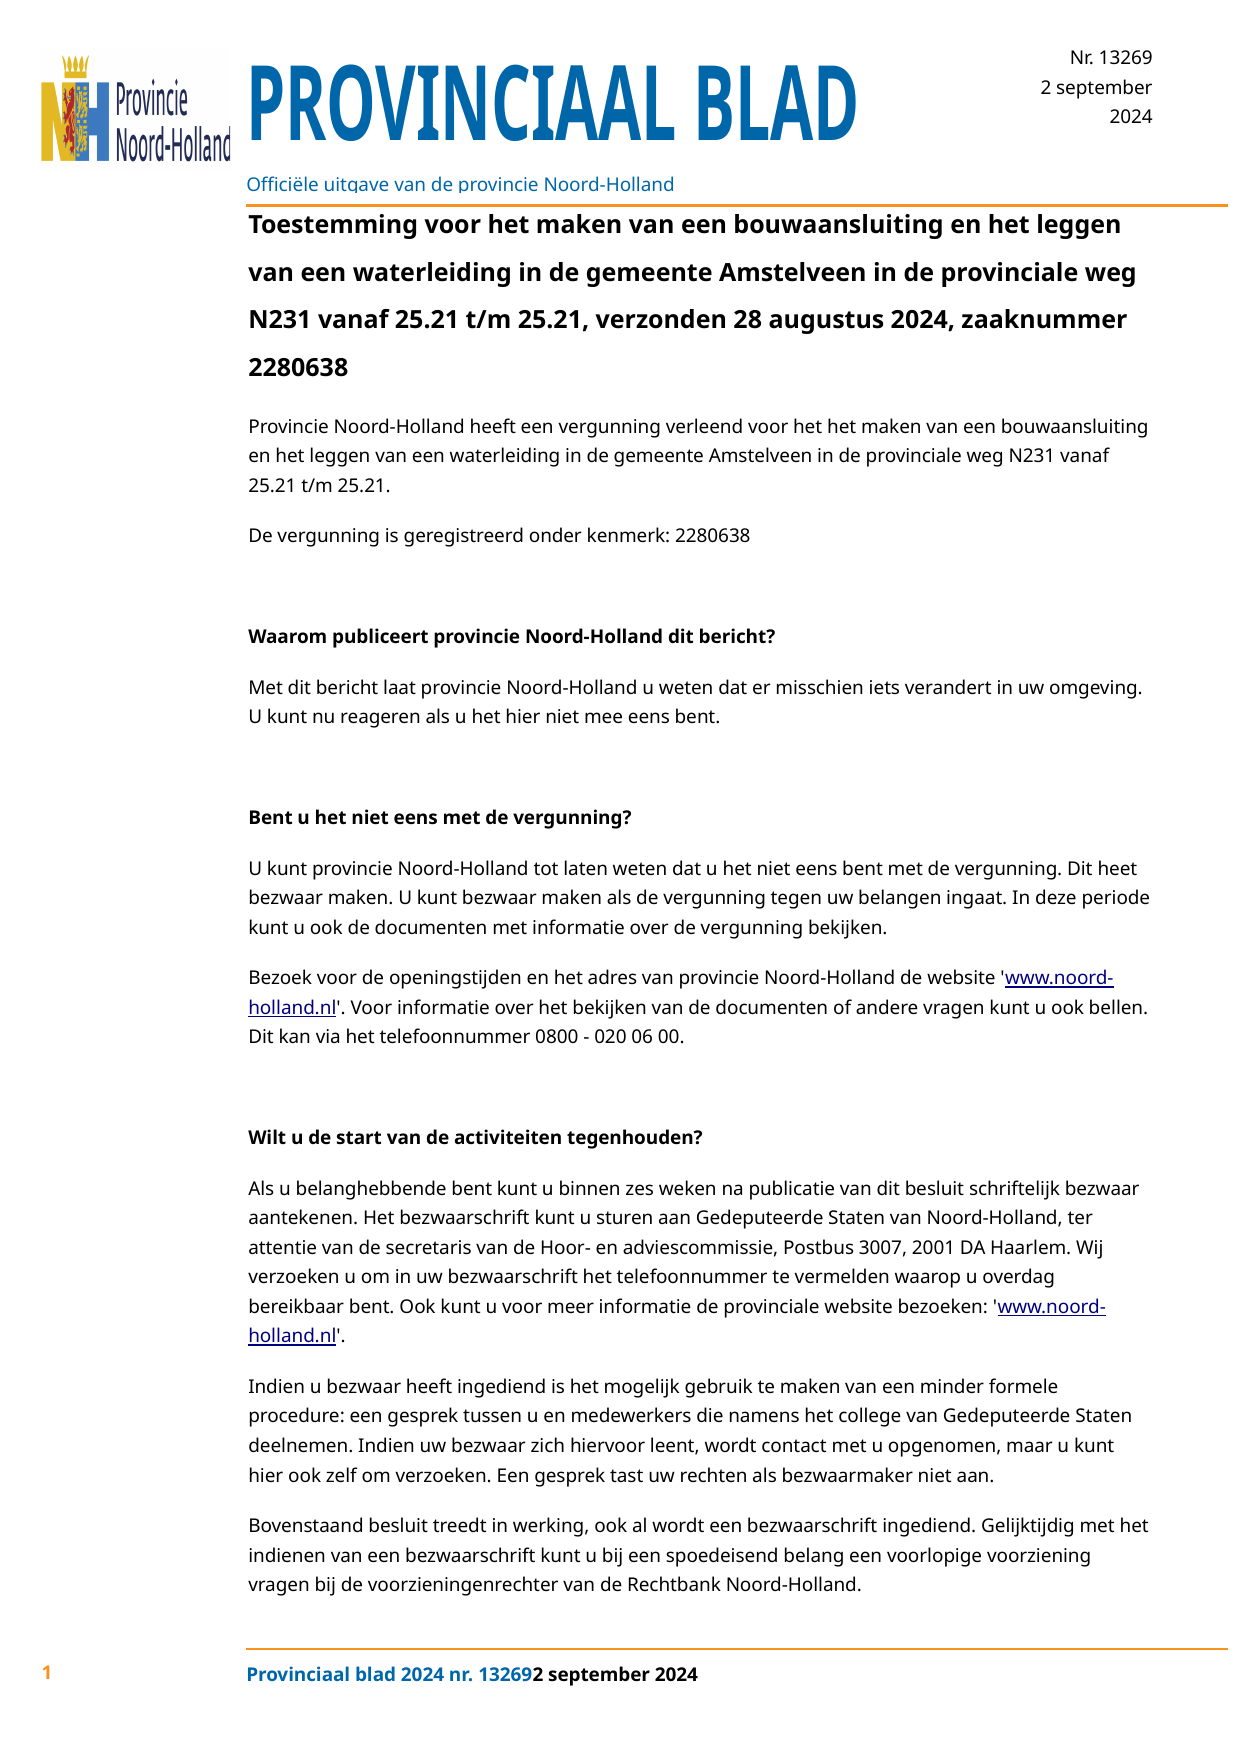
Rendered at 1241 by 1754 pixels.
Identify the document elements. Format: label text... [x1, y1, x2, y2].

text Wilt u de start van de activiteiten tegenhouden? [248, 1124, 1152, 1150]
text De vergunning is geregistreerd onder kenmerk: 2280638 [248, 523, 1152, 548]
text U kunt provincie Noord-Holland tot laten weten dat u het niet eens bent met de vergunning. Dit heet bezwaar maken. U kunt bezwaar maken als de vergunning tegen uw belangen ingaat. In deze periode kunt u ook de documenten met informatie over de vergunning bekijken. [248, 855, 1152, 940]
text Toestemming voor het maken van een bouwaansluiting en het leggen van een waterleiding in de gemeente Amstelveen in de provinciale weg N231 vanaf 25.21 t/m 25.21, verzonden 28 augustus 2024, zaaknummer 2280638 [248, 207, 1152, 384]
text Indien u bezwaar heeft ingediend is het mogelijk gebruik te maken van een minder formele procedure: een gesprek tussen u en medewerkers die namens het college van Gedeputeerde Staten deelnemen. Indien uw bezwaar zich hiervoor leent, wordt contact met u opgenomen, maar u kunt hier ook zelf om verzoeken. Een gesprek tast uw rechten als bezwaarmaker niet aan. [248, 1373, 1152, 1488]
text Provincie Noord-Holland heeft een vergunning verleend voor het het maken van een bouwaansluiting en het leggen van een waterleiding in de gemeente Amstelveen in de provinciale weg N231 vanaf 25.21 t/m 25.21. [248, 413, 1152, 498]
text Bezoek voor de openingstijden en het adres van provincie Noord-Holland de website 'www.noord-holland.nl'. Voor informatie over het bekijken van de documenten of andere vragen kunt u ook bellen. Dit kan via het telefoonnummer 0800 - 020 06 00. [248, 964, 1152, 1049]
text Als u belanghebbende bent kunt u binnen zes weken na publicatie van dit besluit schriftelijk bezwaar aantekenen. Het bezwaarschrift kunt u sturen aan Gedeputeerde Staten van Noord-Holland, ter attentie van de secretaris van de Hoor- en adviescommissie, Postbus 3007, 2001 DA Haarlem. Wij verzoeken u om in uw bezwaarschrift het telefoonnummer te vermelden waarop u overdag bereikbaar bent. Ook kunt u voor meer informatie de provinciale website bezoeken: 'www.noord-holland.nl'. [248, 1175, 1152, 1348]
text Met dit bericht laat provincie Noord-Holland u weten dat er misschien iets verandert in uw omgeving. U kunt nu reageren als u het hier niet mee eens bent. [248, 674, 1152, 729]
picture [41, 47, 231, 172]
text Bovenstaand besluit treedt in werking, ook al wordt een bezwaarschrift ingediend. Gelijktijdig met het indienen van een bezwaarschrift kunt u bij een spoedeisend belang een voorlopige voorziening vragen bij de voorzieningenrechter van de Rechtbank Noord-Holland. [248, 1512, 1152, 1597]
text Bent u het niet eens met de vergunning? [248, 804, 1152, 830]
text Waarom publiceert provincie Noord-Holland dit bericht? [248, 623, 1152, 649]
